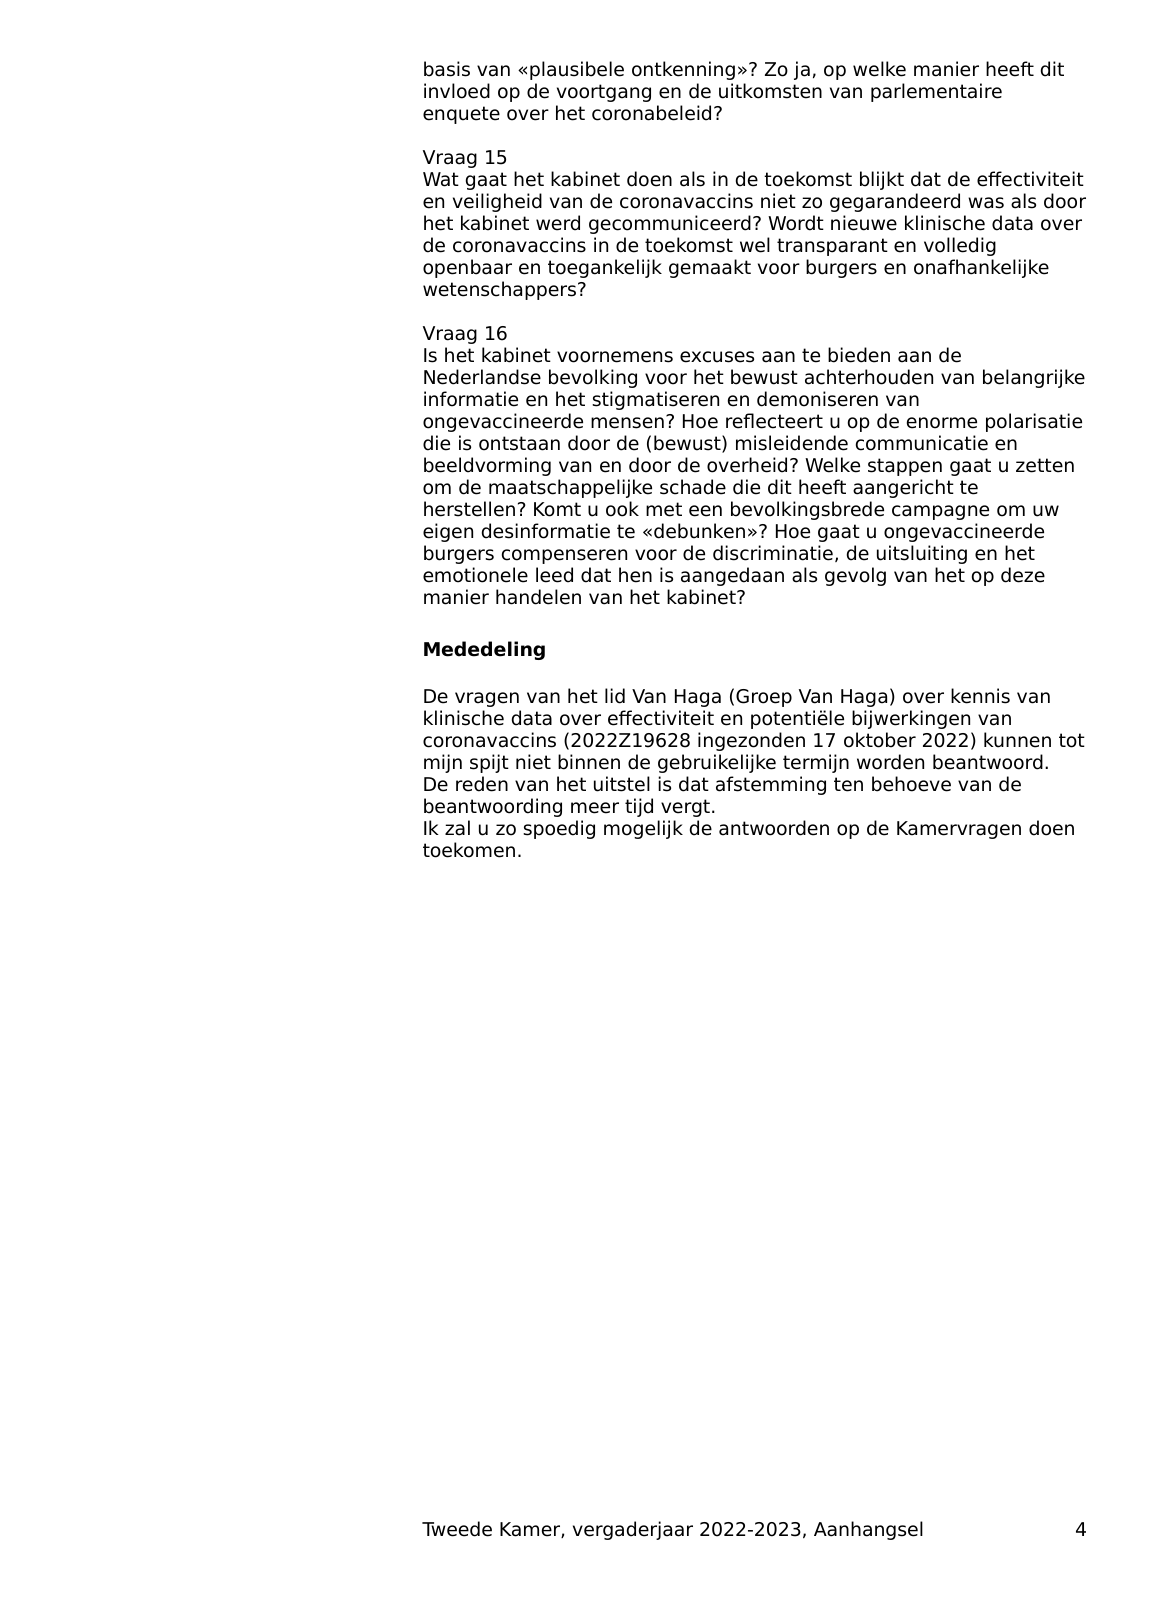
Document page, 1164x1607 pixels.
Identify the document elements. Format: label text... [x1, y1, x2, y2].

text De reden van het uitstel is dat afstemming ten behoeve van de beantwoording meer tijd vergt. [422, 774, 1087, 818]
subtitle Mededeling [422, 639, 1087, 661]
text Vraag 16 [422, 323, 1087, 345]
text Wat gaat het kabinet doen als in de toekomst blijkt dat de effectiviteit en veiligheid van de coronavaccins niet zo gegarandeerd was als door het kabinet werd gecommuniceerd? Wordt nieuwe klinische data over de coronavaccins in de toekomst wel transparant en volledig openbaar en toegankelijk gemaakt voor burgers en onafhankelijke wetenschappers? [422, 169, 1087, 301]
text Is het kabinet voornemens excuses aan te bieden aan de Nederlandse bevolking voor het bewust achterhouden van belangrijke informatie en het stigmatiseren en demoniseren van ongevaccineerde mensen? Hoe reflecteert u op de enorme polarisatie die is ontstaan door de (bewust) misleidende communicatie en beeldvorming van en door de overheid? Welke stappen gaat u zetten om de maatschappelijke schade die dit heeft aangericht te herstellen? Komt u ook met een bevolkingsbrede campagne om uw eigen desinformatie te «debunken»? Hoe gaat u ongevaccineerde burgers compenseren voor de discriminatie, de uitsluiting en het emotionele leed dat hen is aangedaan als gevolg van het op deze manier handelen van het kabinet? [422, 345, 1087, 609]
text basis van «plausibele ontkenning»? Zo ja, op welke manier heeft dit invloed op de voortgang en de uitkomsten van parlementaire enquete over het coronabeleid? [422, 59, 1087, 125]
text Vraag 15 [422, 147, 1087, 169]
text Ik zal u zo spoedig mogelijk de antwoorden op de Kamervragen doen toekomen. [422, 818, 1087, 862]
text De vragen van het lid Van Haga (Groep Van Haga) over kennis van klinische data over effectiviteit en potentiële bijwerkingen van coronavaccins (2022Z19628 ingezonden 17 oktober 2022) kunnen tot mijn spijt niet binnen de gebruikelijke termijn worden beantwoord. [422, 686, 1087, 774]
